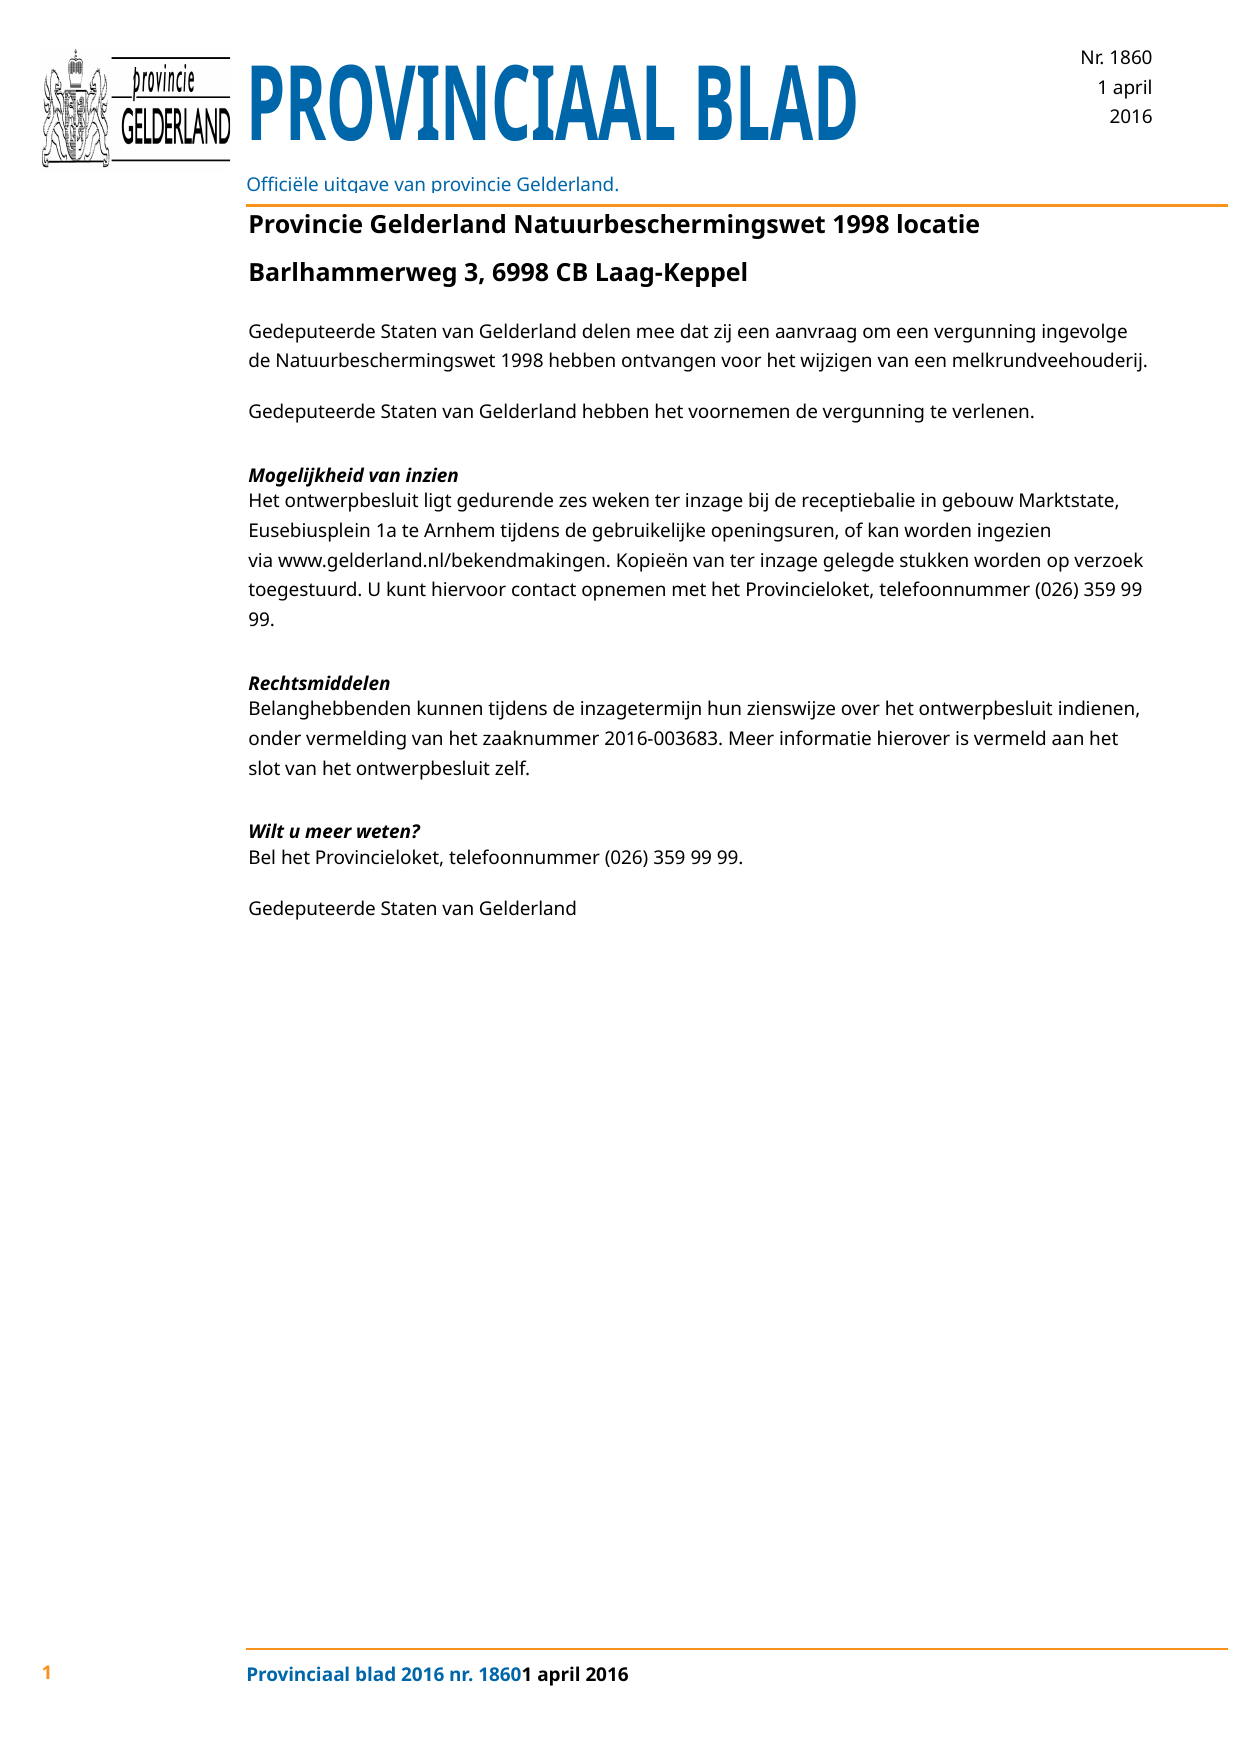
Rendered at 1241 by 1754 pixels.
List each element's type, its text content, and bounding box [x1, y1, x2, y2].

text Gedeputeerde Staten van Gelderland delen mee dat zij een aanvraag om een vergunning ingevolge de Natuurbeschermingswet 1998 hebben ontvangen voor het wijzigen van een melkrundveehouderij. [248, 318, 1152, 373]
text Rechtsmiddelen [248, 670, 1152, 696]
text Belanghebbenden kunnen tijdens de inzagetermijn hun zienswijze over het ontwerpbesluit indienen, onder vermelding van het zaaknummer 2016-003683. Meer informatie hierover is vermeld aan het slot van het ontwerpbesluit zelf. [248, 696, 1152, 781]
text Wilt u meer weten? [248, 819, 1152, 844]
text Bel het Provincieloket, telefoonnummer (026) 359 99 99. [248, 844, 1152, 870]
text Provincie Gelderland Natuurbeschermingswet 1998 locatie Barlhammerweg 3, 6998 CB Laag-Keppel [248, 207, 1152, 288]
text Mogelijkheid van inzien [248, 462, 1152, 488]
picture [41, 47, 231, 172]
text Gedeputeerde Staten van Gelderland [248, 895, 1152, 921]
text Gedeputeerde Staten van Gelderland hebben het voornemen de vergunning te verlenen. [248, 398, 1152, 424]
text Het ontwerpbesluit ligt gedurende zes weken ter inzage bij de receptiebalie in gebouw Marktstate, Eusebiusplein 1a te Arnhem tijdens de gebruikelijke openingsuren, of kan worden ingezien via www.gelderland.nl/bekendmakingen. Kopieën van ter inzage gelegde stukken worden op verzoek toegestuurd. U kunt hiervoor contact opnemen met het Provincieloket, telefoonnummer (026) 359 99 99. [248, 488, 1152, 632]
